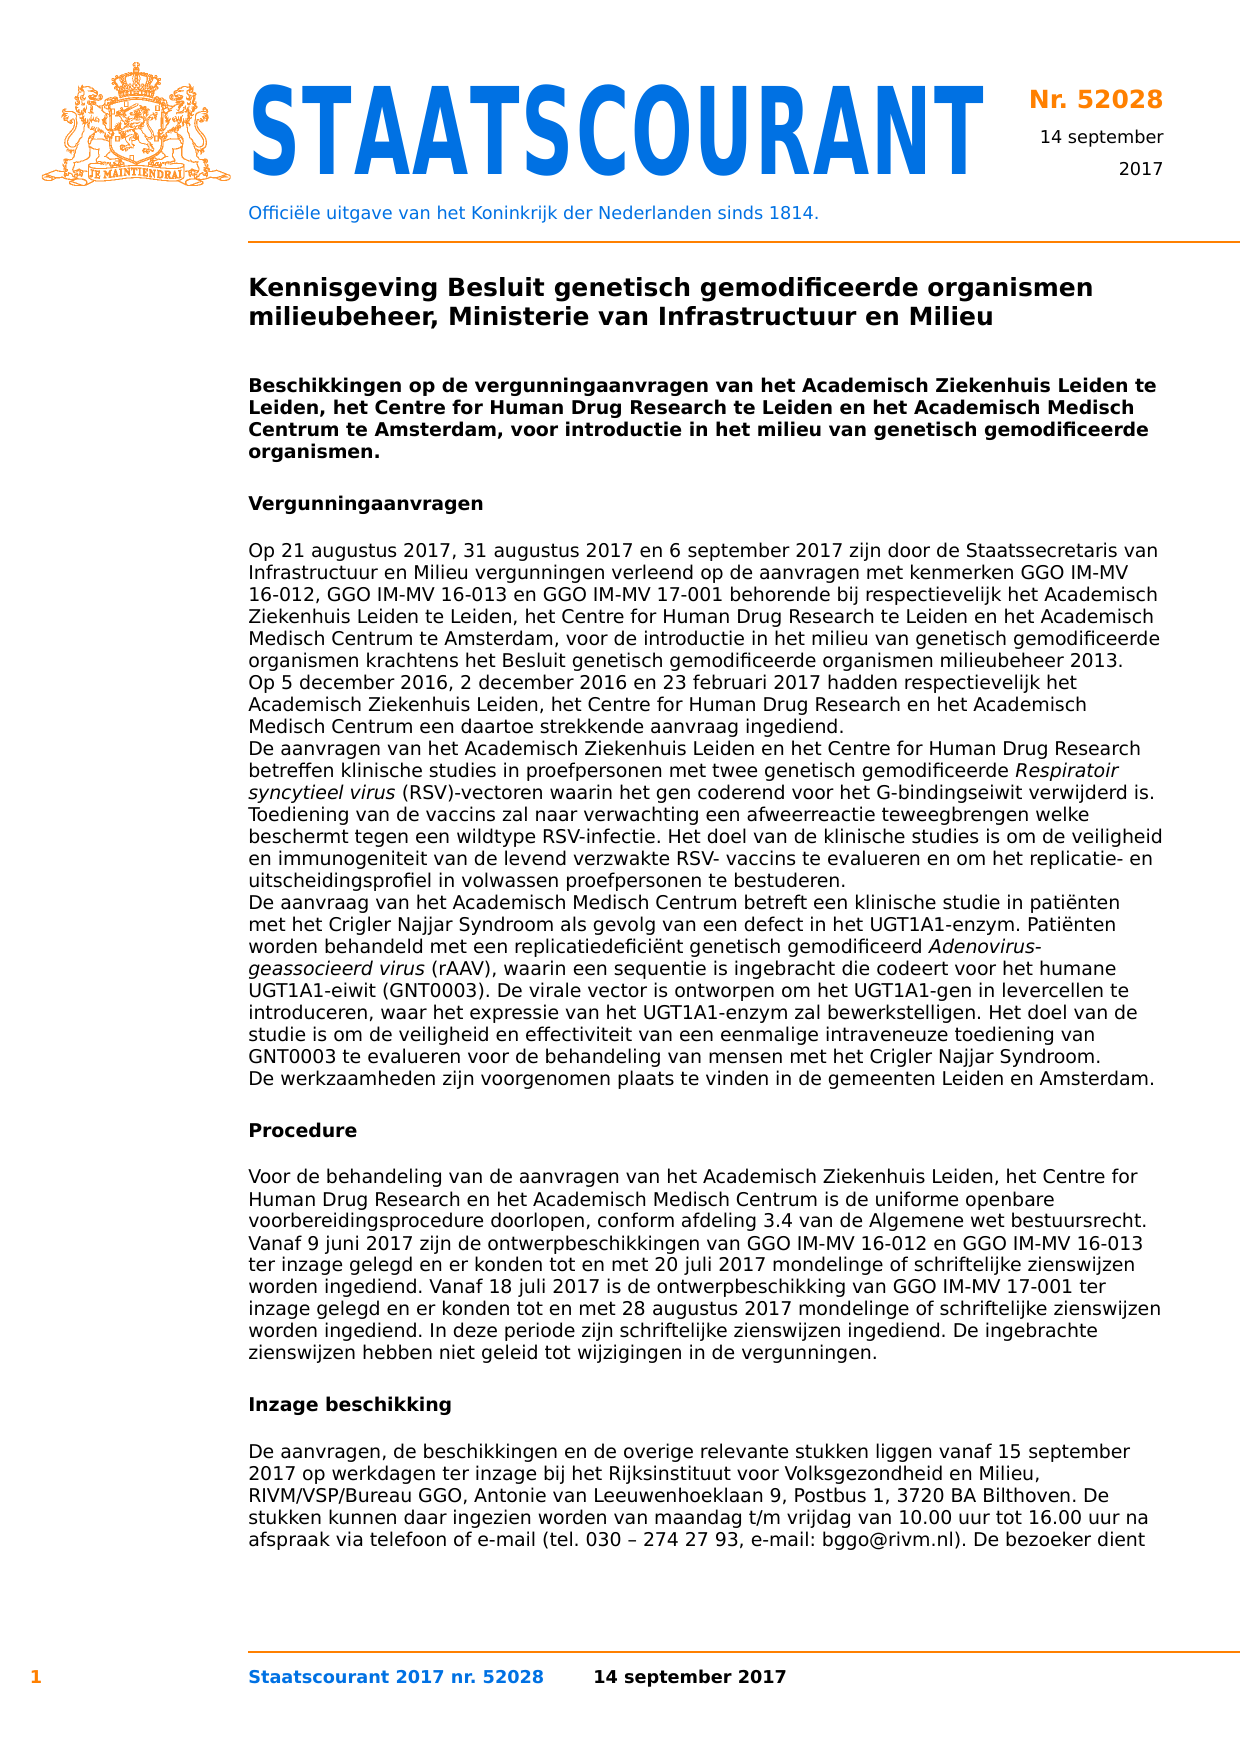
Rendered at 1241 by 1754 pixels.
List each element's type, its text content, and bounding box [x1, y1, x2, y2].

table_header [25, 62, 248, 241]
table_cell 14 september [998, 121, 1240, 153]
text Op 21 augustus 2017, 31 augustus 2017 en 6 september 2017 zijn door de Staatssecretaris van Infrastructuur en Milieu vergunningen verleend op de aanvragen met kenmerken GGO IM-MV 16-012, GGO IM-MV 16-013 en GGO IM-MV 17-001 behorende bij respectievelijk het Academisch Ziekenhuis Leiden te Leiden, het Centre for Human Drug Research te Leiden en het Academisch Medisch Centrum te Amsterdam, voor de introductie in het milieu van genetisch gemodificeerde organismen krachtens het Besluit genetisch gemodificeerde organismen milieubeheer 2013. [248, 540, 1163, 672]
text De aanvraag van het Academisch Medisch Centrum betreft een klinische studie in patiënten met het Crigler Najjar Syndroom als gevolg van een defect in het UGT1A1-enzym. Patiënten worden behandeld met een replicatiedeficiënt genetisch gemodificeerd Adenovirus-geassocieerd virus (rAAV), waarin een sequentie is ingebracht die codeert voor het humane UGT1A1-eiwit (GNT0003). De virale vector is ontworpen om het UGT1A1-gen in levercellen te introduceren, waar het expressie van het UGT1A1-enzym zal bewerkstelligen. Het doel van de studie is om de veiligheid en effectiviteit van een eenmalige intraveneuze toediening van GNT0003 te evalueren voor de behandeling van mensen met het Crigler Najjar Syndroom. [248, 892, 1163, 1067]
text Op 5 december 2016, 2 december 2016 en 23 februari 2017 hadden respectievelijk het Academisch Ziekenhuis Leiden, het Centre for Human Drug Research en het Academisch Medisch Centrum een daartoe strekkende aanvraag ingediend. [248, 672, 1163, 738]
table_cell 2017 [998, 153, 1240, 203]
text De werkzaamheden zijn voorgenomen plaats te vinden in de gemeenten Leiden en Amsterdam. [248, 1067, 1163, 1089]
text Voor de behandeling van de aanvragen van het Academisch Ziekenhuis Leiden, het Centre for Human Drug Research en het Academisch Medisch Centrum is de uniforme openbare [248, 1166, 1163, 1210]
text De aanvragen van het Academisch Ziekenhuis Leiden en het Centre for Human Drug Research betreffen klinische studies in proefpersonen met twee genetisch gemodificeerde Respiratoir syncytieel virus (RSV)-vectoren waarin het gen coderend voor het G-bindingseiwit verwijderd is. Toediening van de vaccins zal naar verwachting een afweerreactie teweegbrengen welke beschermt tegen een wildtype RSV-infectie. Het doel van de klinische studies is om de veiligheid en immunogeniteit van de levend verzwakte RSV- vaccins te evalueren en om het replicatie- en uitscheidingsprofiel in volwassen proefpersonen te bestuderen. [248, 738, 1163, 892]
text Vanaf 9 juni 2017 zijn de ontwerpbeschikkingen van GGO IM-MV 16-012 en GGO IM-MV 16-013 ter inzage gelegd en er konden tot en met 20 juli 2017 mondelinge of schriftelijke zienswijzen worden ingediend. Vanaf 18 juli 2017 is de ontwerpbeschikking van GGO IM-MV 17-001 ter inzage gelegd en er konden tot en met 28 augustus 2017 mondelinge of schriftelijke zienswijzen worden ingediend. In deze periode zijn schriftelijke zienswijzen ingediend. De ingebrachte zienswijzen hebben niet geleid tot wijzigingen in de vergunningen. [248, 1232, 1163, 1364]
text voorbereidingsprocedure doorlopen, conform afdeling 3.4 van de Algemene wet bestuursrecht. [248, 1210, 1163, 1232]
subtitle Procedure [248, 1119, 1163, 1141]
subtitle Kennisgeving Besluit genetisch gemodificeerde organismen milieubeheer, Ministerie van Infrastructuur en Milieu [248, 273, 1163, 331]
table_cell Officiële uitgave van het Koninkrijk der Nederlanden sinds 1814. [248, 203, 1240, 241]
text De aanvragen, de beschikkingen en de overige relevante stukken liggen vanaf 15 september 2017 op werkdagen ter inzage bij het Rijksinstituut voor Volksgezondheid en Milieu, RIVM/VSP/Bureau GGO, Antonie van Leeuwenhoeklaan 9, Postbus 1, 3720 BA Bilthoven. De stukken kunnen daar ingezien worden van maandag t/m vrijdag van 10.00 uur tot 16.00 uur na afspraak via telefoon of e-mail (tel. 030 – 274 27 93, e-mail: bggo@rivm.nl). De bezoeker dient [248, 1441, 1163, 1551]
subtitle Inzage beschikking [248, 1394, 1163, 1416]
text Beschikkingen op de vergunningaanvragen van het Academisch Ziekenhuis Leiden te Leiden, het Centre for Human Drug Research te Leiden en het Academisch Medisch Centrum te Amsterdam, voor introductie in het milieu van genetisch gemodificeerde organismen. [248, 375, 1163, 463]
picture [41, 62, 231, 186]
table_header Nr. 52028 [998, 62, 1240, 121]
table_header STAATSCOURANT [248, 62, 998, 203]
subtitle Vergunningaanvragen [248, 493, 1163, 515]
